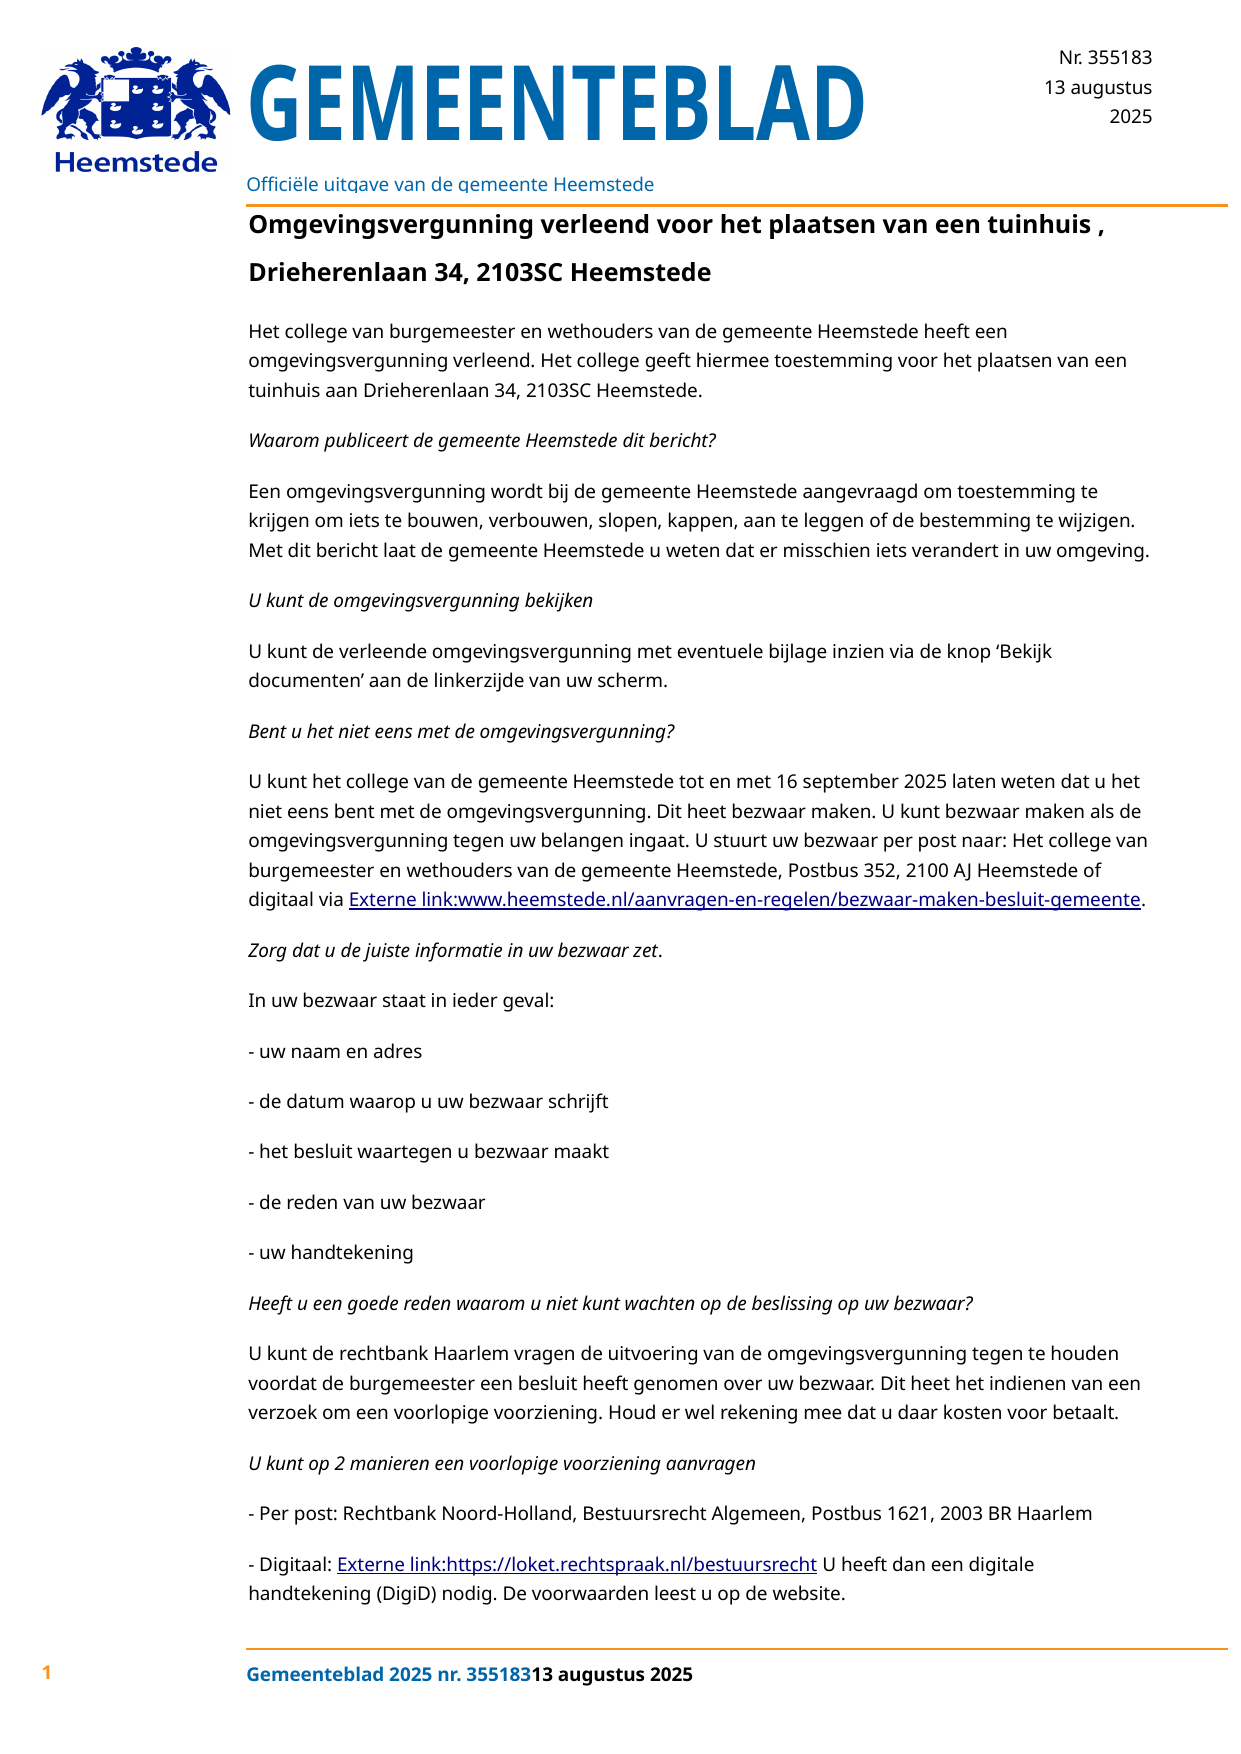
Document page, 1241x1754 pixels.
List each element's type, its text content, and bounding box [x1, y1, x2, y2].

text U kunt de omgevingsvergunning bekijken [248, 587, 1152, 613]
text Omgevingsvergunning verleend voor het plaatsen van een tuinhuis , Drieherenlaan 34, 2103SC Heemstede [248, 207, 1152, 288]
text - uw naam en adres [248, 1038, 1152, 1064]
text Zorg dat u de juiste informatie in uw bezwaar zet. [248, 937, 1152, 963]
text Bent u het niet eens met de omgevingsvergunning? [248, 718, 1152, 744]
text U kunt het college van de gemeente Heemstede tot en met 16 september 2025 laten weten dat u het niet eens bent met de omgevingsvergunning. Dit heet bezwaar maken. U kunt bezwaar maken als de omgevingsvergunning tegen uw belangen ingaat. U stuurt uw bezwaar per post naar: Het college van burgemeester en wethouders van de gemeente Heemstede, Postbus 352, 2100 AJ Heemstede of digitaal via Externe link:www.heemstede.nl/aanvragen-en-regelen/bezwaar-maken-besluit-gemeente. [248, 768, 1152, 912]
text Een omgevingsvergunning wordt bij de gemeente Heemstede aangevraagd om toestemming te krijgen om iets te bouwen, verbouwen, slopen, kappen, aan te leggen of de bestemming te wijzigen. Met dit bericht laat de gemeente Heemstede u weten dat er misschien iets verandert in uw omgeving. [248, 478, 1152, 563]
text Het college van burgemeester en wethouders van de gemeente Heemstede heeft een omgevingsvergunning verleend. Het college geeft hiermee toestemming voor het plaatsen van een tuinhuis aan Drieherenlaan 34, 2103SC Heemstede. [248, 318, 1152, 403]
text - de reden van uw bezwaar [248, 1189, 1152, 1215]
text - Digitaal: Externe link:https://loket.rechtspraak.nl/bestuursrecht U heeft dan een digitale handtekening (DigiD) nodig. De voorwaarden leest u op de website. [248, 1551, 1152, 1606]
text - de datum waarop u uw bezwaar schrijft [248, 1088, 1152, 1114]
text In uw bezwaar staat in ieder geval: [248, 987, 1152, 1013]
text - uw handtekening [248, 1239, 1152, 1265]
text Waarom publiceert de gemeente Heemstede dit bericht? [248, 427, 1152, 453]
text U kunt de verleende omgevingsvergunning met eventuele bijlage inzien via de knop ‘Bekijk documenten’ aan de linkerzijde van uw scherm. [248, 638, 1152, 693]
text U kunt op 2 manieren een voorlopige voorziening aanvragen [248, 1450, 1152, 1476]
text - Per post: Rechtbank Noord-Holland, Bestuursrecht Algemeen, Postbus 1621, 2003 BR Haarlem [248, 1500, 1152, 1526]
picture [41, 47, 231, 172]
text Heeft u een goede reden waarom u niet kunt wachten op de beslissing op uw bezwaar? [248, 1290, 1152, 1316]
text - het besluit waartegen u bezwaar maakt [248, 1139, 1152, 1164]
text U kunt de rechtbank Haarlem vragen de uitvoering van de omgevingsvergunning tegen te houden voordat de burgemeester een besluit heeft genomen over uw bezwaar. Dit heet het indienen van een verzoek om een voorlopige voorziening. Houd er wel rekening mee dat u daar kosten voor betaalt. [248, 1340, 1152, 1425]
